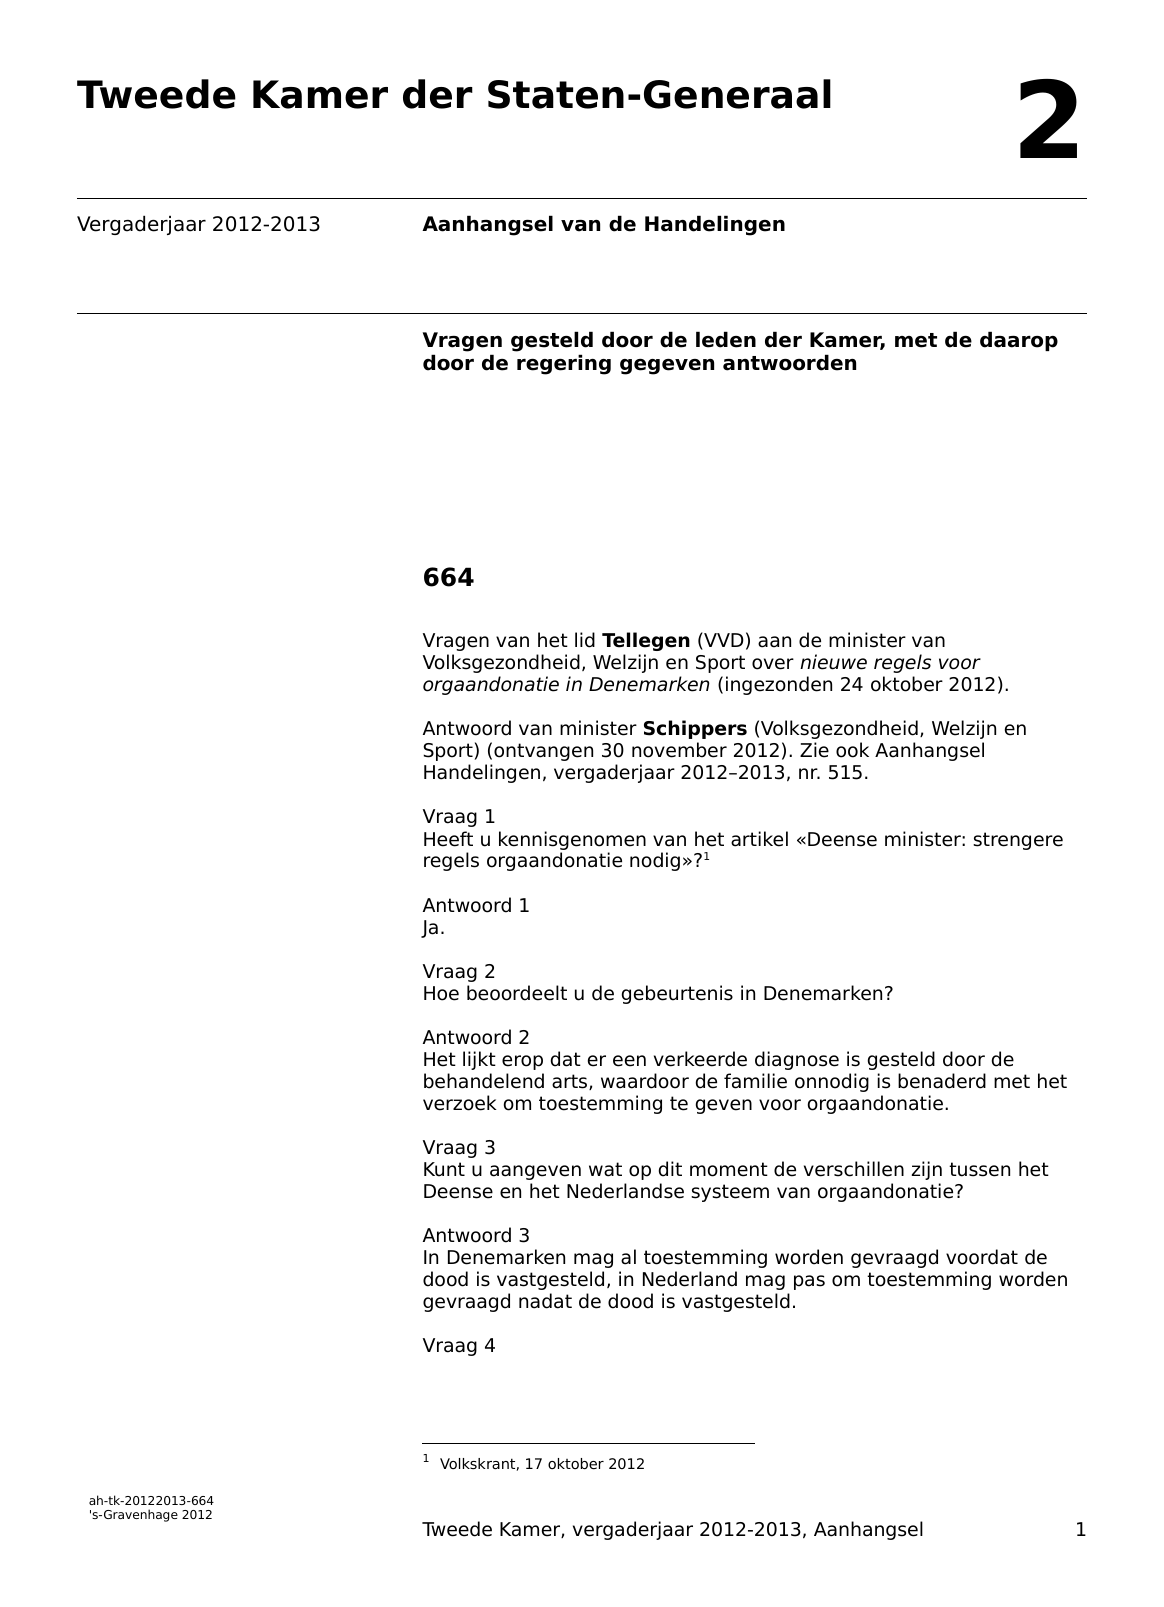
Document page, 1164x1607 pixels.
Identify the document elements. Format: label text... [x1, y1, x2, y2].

text 664 [422, 563, 1087, 592]
text Vraag 2 [422, 961, 1087, 983]
table_cell Vragen gesteld door de leden der Kamer, met de daarop door de regering gegeven antwoorden [422, 314, 1087, 375]
text Heeft u kennisgenomen van het artikel «Deense minister: strengere regels orgaandonatie nodig»? [422, 828, 1087, 872]
table_cell [77, 314, 422, 375]
text Antwoord 2 [422, 1027, 1087, 1049]
text Het lijkt erop dat er een verkeerde diagnose is gesteld door de behandelend arts, waardoor de familie onnodig is benaderd met het verzoek om toestemming te geven voor orgaandonatie. [422, 1049, 1087, 1115]
text Vraag 3 [422, 1137, 1087, 1159]
text 's-Gravenhage 2012 [88, 1508, 323, 1522]
text ah-tk-20122013-664 [88, 1494, 323, 1508]
text In Denemarken mag al toestemming worden gevraagd voordat de dood is vastgesteld, in Nederland mag pas om toestemming worden gevraagd nadat de dood is vastgesteld. [422, 1247, 1087, 1313]
text Antwoord van minister Schippers (Volksgezondheid, Welzijn en Sport) (ontvangen 30 november 2012). Zie ook Aanhangsel Handelingen, vergaderjaar 2012–2013, nr. 515. [422, 718, 1087, 784]
text Vraag 4 [422, 1335, 1087, 1357]
text Vragen van het lid Tellegen (VVD) aan de minister van Volksgezondheid, Welzijn en Sport over nieuwe regels voor orgaandonatie in Denemarken (ingezonden 24 oktober 2012). [422, 630, 1087, 696]
text Ja. [422, 917, 1087, 938]
table_header 2 [886, 59, 1087, 198]
table_cell Aanhangsel van de Handelingen [422, 199, 1087, 313]
text Vraag 1 [422, 806, 1087, 828]
text Kunt u aangeven wat op dit moment de verschillen zijn tussen het Deense en het Nederlandse systeem van orgaandonatie? [422, 1159, 1087, 1203]
text Antwoord 3 [422, 1225, 1087, 1247]
table_cell Vergaderjaar 2012-2013 [77, 199, 422, 313]
text Hoe beoordeelt u de gebeurtenis in Denemarken? [422, 983, 1087, 1005]
table_header Tweede Kamer der Staten-Generaal [77, 59, 886, 198]
text Volkskrant, 17 oktober 2012 [422, 1452, 1087, 1474]
text Antwoord 1 [422, 894, 1087, 917]
